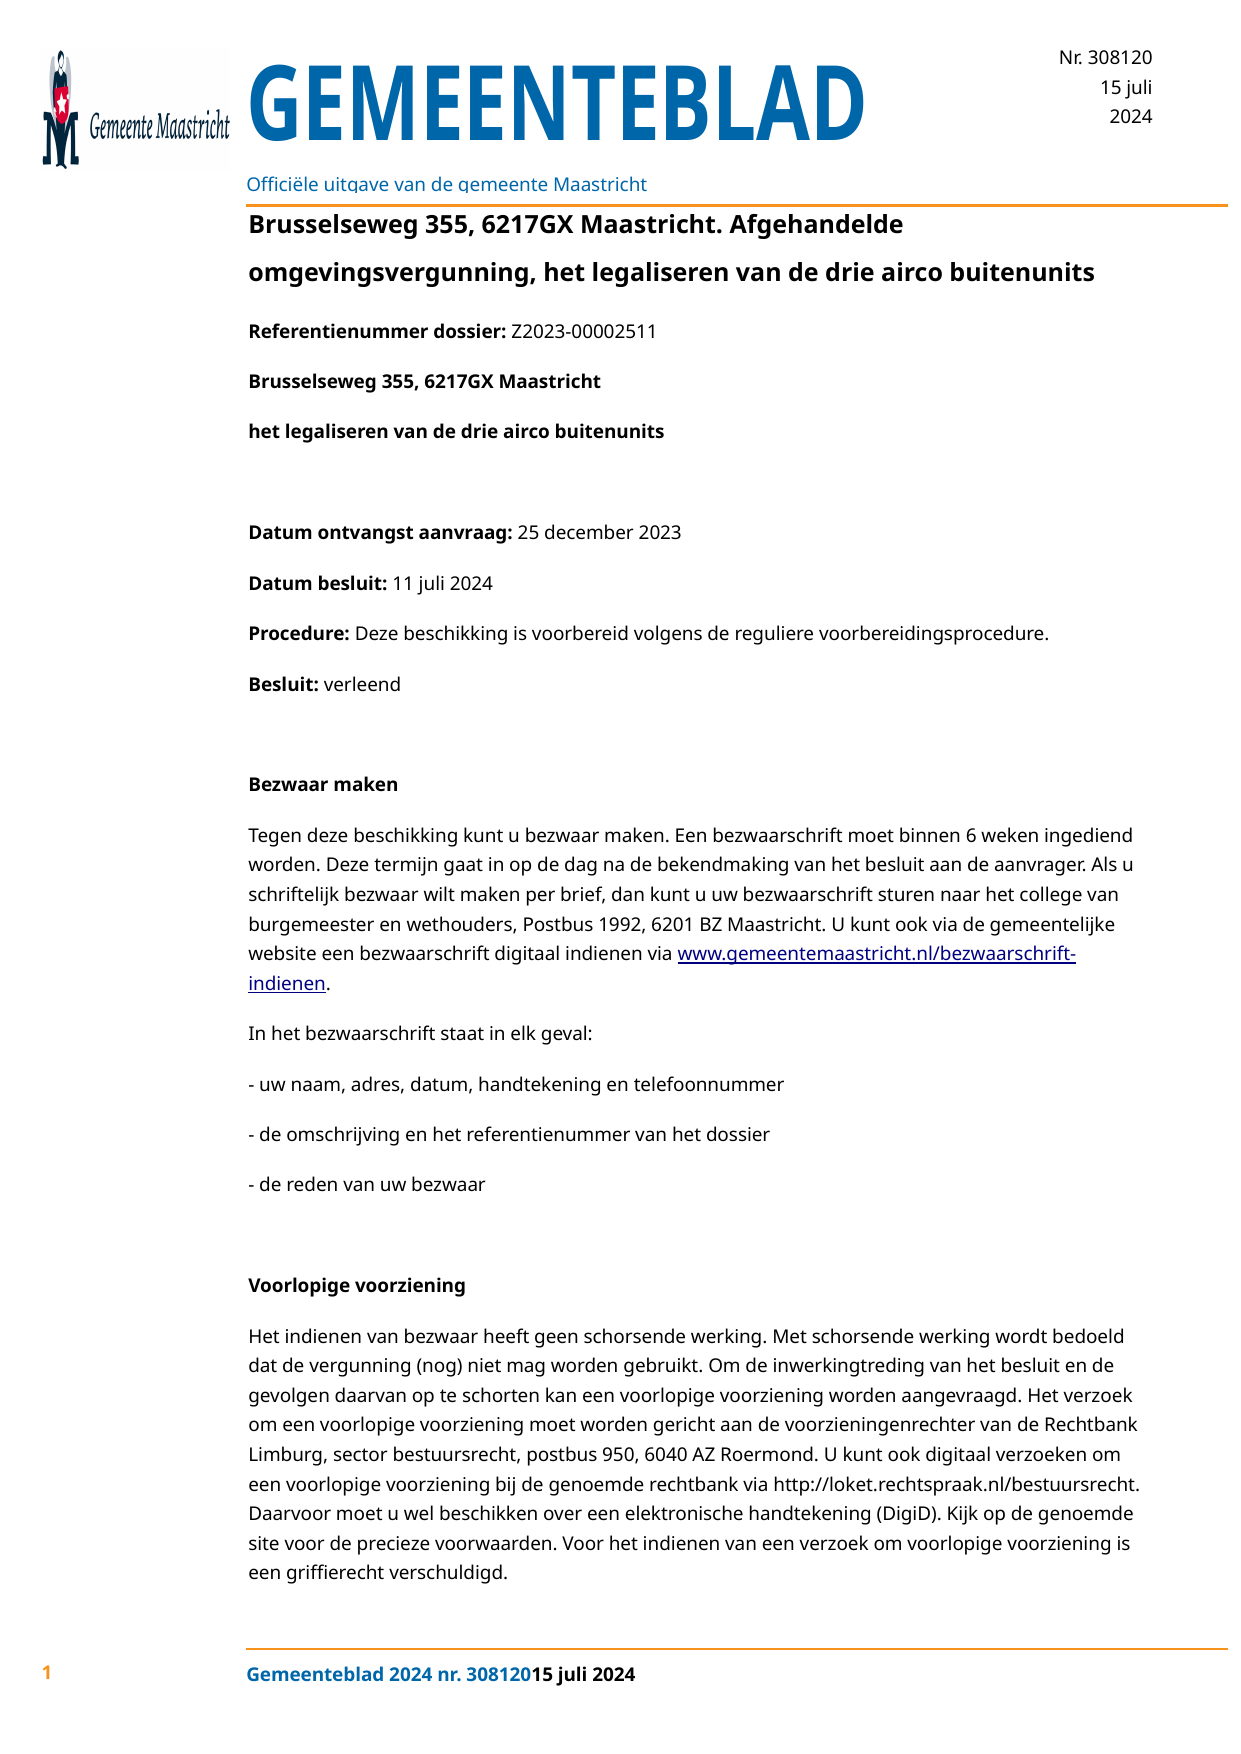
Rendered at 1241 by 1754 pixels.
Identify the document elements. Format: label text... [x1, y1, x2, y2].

text - uw naam, adres, datum, handtekening en telefoonnummer [248, 1071, 1152, 1097]
text Referentienummer dossier: Z2023-00002511 [248, 318, 1152, 344]
text Datum besluit: 11 juli 2024 [248, 570, 1152, 596]
text Voorlopige voorziening [248, 1272, 1152, 1298]
picture [41, 47, 231, 172]
text Datum ontvangst aanvraag: 25 december 2023 [248, 519, 1152, 545]
text het legaliseren van de drie airco buitenunits [248, 419, 1152, 444]
text Procedure: Deze beschikking is voorbereid volgens de reguliere voorbereidingsprocedure. [248, 620, 1152, 646]
text - de omschrijving en het referentienummer van het dossier [248, 1121, 1152, 1147]
text Brusselseweg 355, 6217GX Maastricht. Afgehandelde omgevingsvergunning, het legaliseren van de drie airco buitenunits [248, 207, 1152, 288]
text Tegen deze beschikking kunt u bezwaar maken. Een bezwaarschrift moet binnen 6 weken ingediend worden. Deze termijn gaat in op de dag na de bekendmaking van het besluit aan de aanvrager. Als u schriftelijk bezwaar wilt maken per brief, dan kunt u uw bezwaarschrift sturen naar het college van burgemeester en wethouders, Postbus 1992, 6201 BZ Maastricht. U kunt ook via de gemeentelijke website een bezwaarschrift digitaal indienen via www.gemeentemaastricht.nl/bezwaarschrift-indienen. [248, 822, 1152, 996]
text - de reden van uw bezwaar [248, 1172, 1152, 1197]
text Het indienen van bezwaar heeft geen schorsende werking. Met schorsende werking wordt bedoeld dat de vergunning (nog) niet mag worden gebruikt. Om de inwerkingtreding van het besluit en de gevolgen daarvan op te schorten kan een voorlopige voorziening worden aangevraagd. Het verzoek om een voorlopige voorziening moet worden gericht aan de voorzieningenrechter van de Rechtbank Limburg, sector bestuursrecht, postbus 950, 6040 AZ Roermond. U kunt ook digitaal verzoeken om een voorlopige voorziening bij de genoemde rechtbank via http://loket.rechtspraak.nl/bestuursrecht. Daarvoor moet u wel beschikken over een elektronische handtekening (DigiD). Kijk op de genoemde site voor de precieze voorwaarden. Voor het indienen van een verzoek om voorlopige voorziening is een griffierecht verschuldigd. [248, 1323, 1152, 1585]
text In het bezwaarschrift staat in elk geval: [248, 1020, 1152, 1046]
text Besluit: verleend [248, 671, 1152, 697]
text Bezwaar maken [248, 772, 1152, 797]
text Brusselseweg 355, 6217GX Maastricht [248, 368, 1152, 394]
